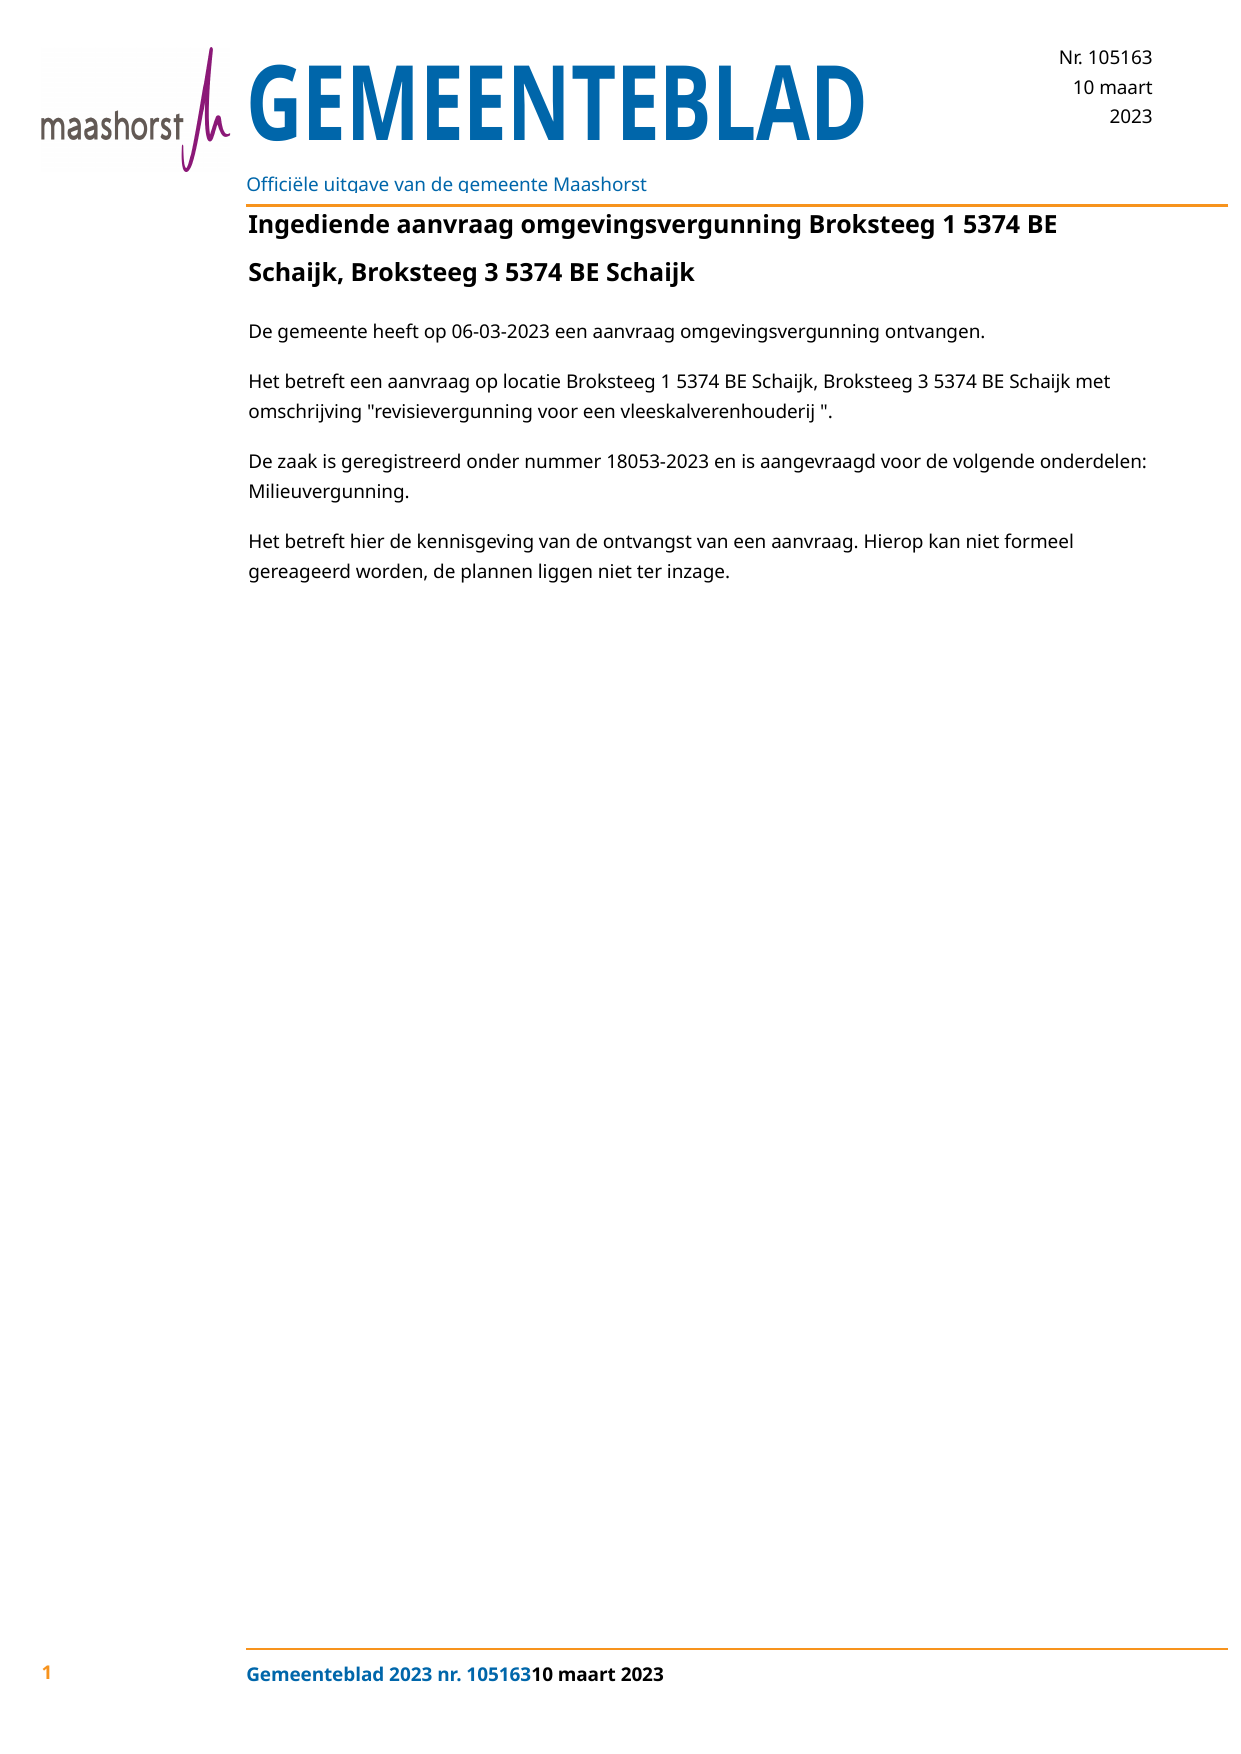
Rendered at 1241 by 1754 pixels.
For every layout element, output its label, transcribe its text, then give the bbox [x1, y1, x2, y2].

text Ingediende aanvraag omgevingsvergunning Broksteeg 1 5374 BE Schaijk, Broksteeg 3 5374 BE Schaijk [248, 207, 1152, 288]
text De zaak is geregistreerd onder nummer 18053-2023 en is aangevraagd voor de volgende onderdelen: Milieuvergunning. [248, 448, 1152, 504]
text Het betreft een aanvraag op locatie Broksteeg 1 5374 BE Schaijk, Broksteeg 3 5374 BE Schaijk met omschrijving "revisievergunning voor een vleeskalverenhouderij ". [248, 368, 1152, 424]
text De gemeente heeft op 06-03-2023 een aanvraag omgevingsvergunning ontvangen. [248, 318, 1152, 344]
text Het betreft hier de kennisgeving van de ontvangst van een aanvraag. Hierop kan niet formeel gereageerd worden, de plannen liggen niet ter inzage. [248, 528, 1152, 584]
picture [41, 47, 231, 172]
